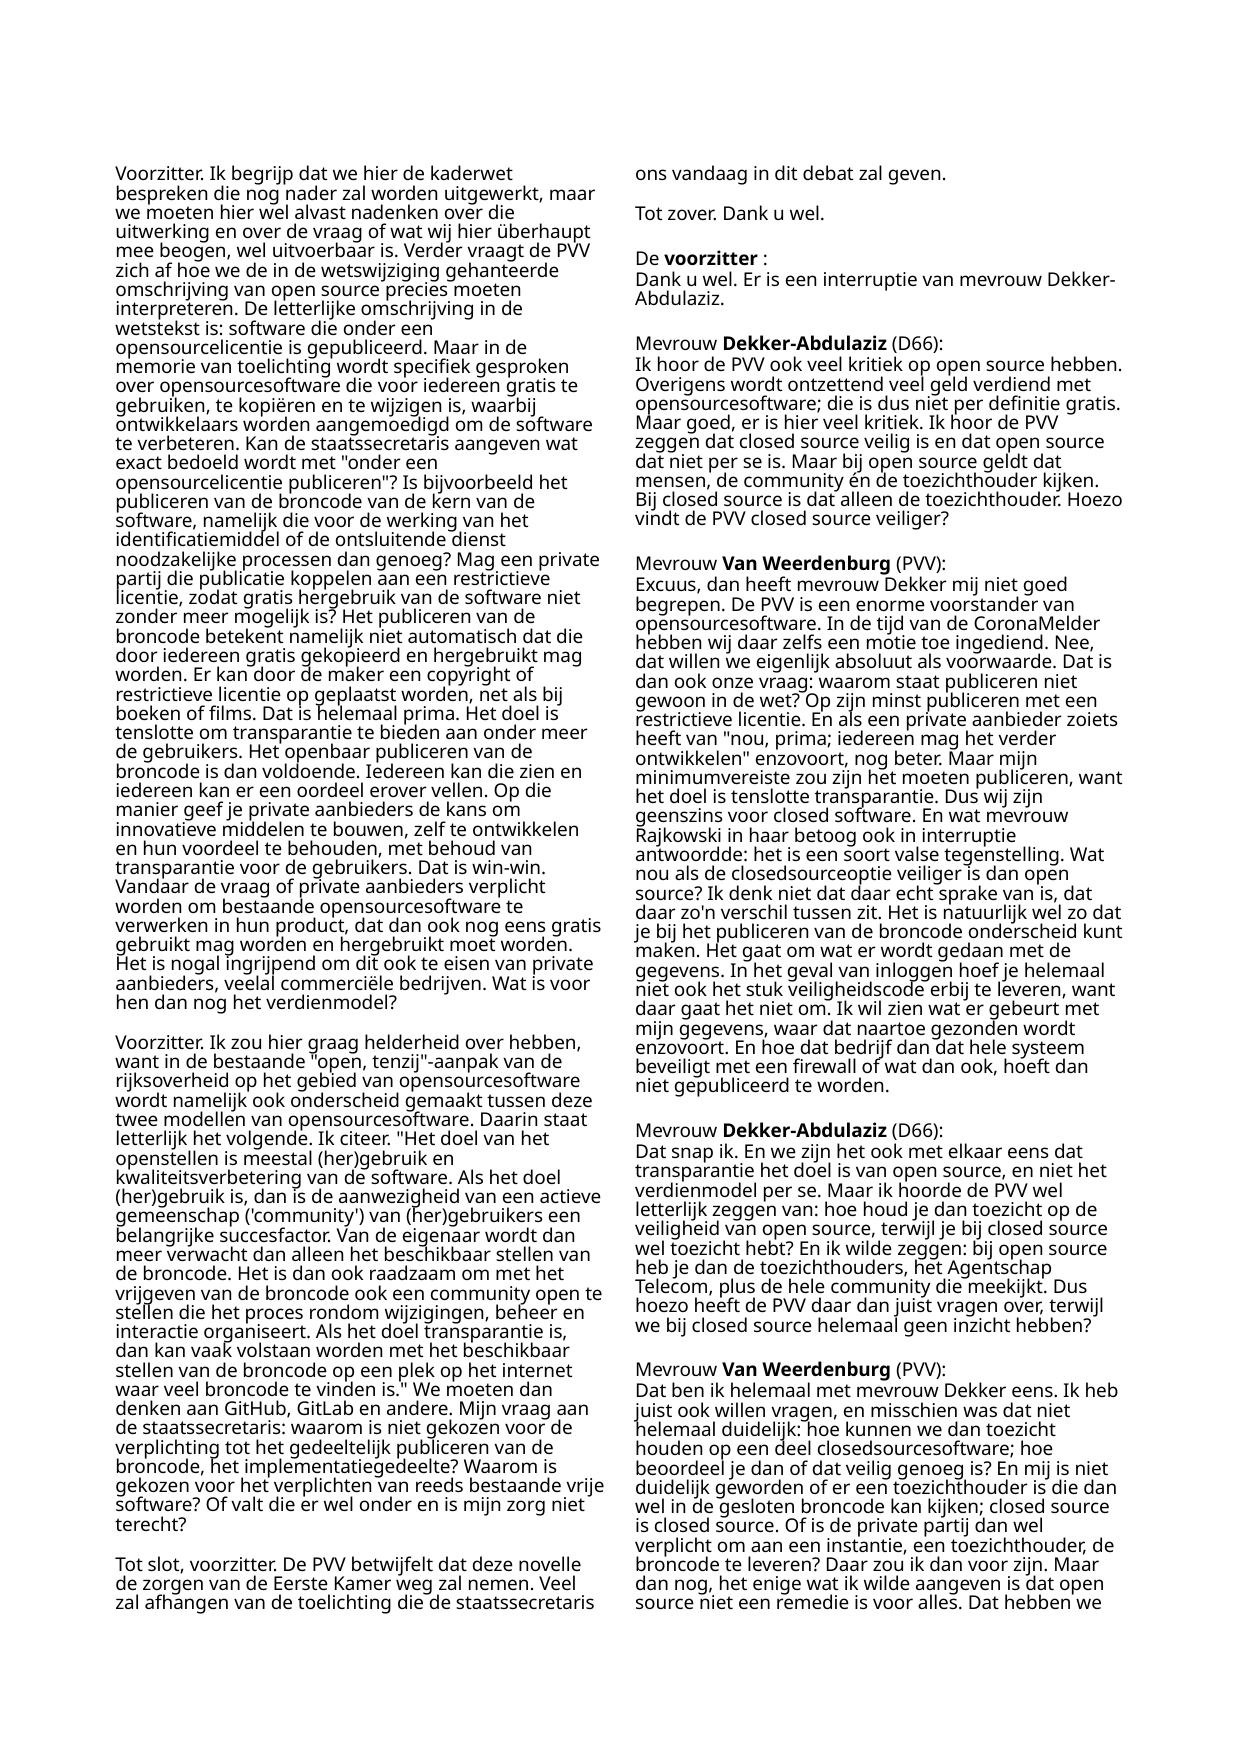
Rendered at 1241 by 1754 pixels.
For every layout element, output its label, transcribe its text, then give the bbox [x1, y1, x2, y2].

text De voorzitter : [635, 245, 1125, 271]
text Voorzitter. Ik zou hier graag helderheid over hebben, want in de bestaande "open, tenzij"-aanpak van de rijksoverheid op het gebied van opensourcesoftware wordt namelijk ook onderscheid gemaakt tussen deze twee modellen van opensourcesoftware. Daarin staat letterlijk het volgende. Ik citeer. "Het doel van het openstellen is meestal (her)gebruik en kwaliteitsverbetering van de software. Als het doel (her)gebruik is, dan is de aanwezigheid van een actieve gemeenschap ('community') van (her)gebruikers een belangrijke succesfactor. Van de eigenaar wordt dan meer verwacht dan alleen het beschikbaar stellen van de broncode. Het is dan ook raadzaam om met het vrijgeven van de broncode ook een community open te stellen die het proces rondom wijzigingen, beheer en interactie organiseert. Als het doel transparantie is, dan kan vaak volstaan worden met het beschikbaar stellen van de broncode op een plek op het internet waar veel broncode te vinden is." We moeten dan denken aan GitHub, GitLab en andere. Mijn vraag aan de staatssecretaris: waarom is niet gekozen voor de verplichting tot het gedeeltelijk publiceren van de broncode, het implementatiegedeelte? Waarom is gekozen voor het verplichten van reeds bestaande vrije software? Of valt die er wel onder en is mijn zorg niet terecht? [115, 1034, 605, 1535]
text Ik hoor de PVV ook veel kritiek op open source hebben. Overigens wordt ontzettend veel geld verdiend met opensourcesoftware; die is dus niet per definitie gratis. Maar goed, er is hier veel kritiek. Ik hoor de PVV zeggen dat closed source veilig is en dat open source dat niet per se is. Maar bij open source geldt dat mensen, de community én de toezichthouder kijken. Bij closed source is dat alleen de toezichthouder. Hoezo vindt de PVV closed source veiliger? [635, 356, 1125, 530]
text Excuus, dan heeft mevrouw Dekker mij niet goed begrepen. De PVV is een enorme voorstander van opensourcesoftware. In de tijd van de CoronaMelder hebben wij daar zelfs een motie toe ingediend. Nee, dat willen we eigenlijk absoluut als voorwaarde. Dat is dan ook onze vraag: waarom staat publiceren niet gewoon in de wet? Op zijn minst publiceren met een restrictieve licentie. En als een private aanbieder zoiets heeft van "nou, prima; iedereen mag het verder ontwikkelen" enzovoort, nog beter. Maar mijn minimumvereiste zou zijn het moeten publiceren, want het doel is tenslotte transparantie. Dus wij zijn geenszins voor closed software. En wat mevrouw Rajkowski in haar betoog ook in interruptie antwoordde: het is een soort valse tegenstelling. Wat nou als de closedsourceoptie veiliger is dan open source? Ik denk niet dat daar echt sprake van is, dat daar zo'n verschil tussen zit. Het is natuurlijk wel zo dat je bij het publiceren van de broncode onderscheid kunt maken. Het gaat om wat er wordt gedaan met de gegevens. In het geval van inloggen hoef je helemaal niet ook het stuk veiligheidscode erbij te leveren, want daar gaat het niet om. Ik wil zien wat er gebeurt met mijn gegevens, waar dat naartoe gezonden wordt enzovoort. En hoe dat bedrijf dan dat hele systeem beveiligt met een firewall of wat dan ook, hoeft dan niet gepubliceerd te worden. [635, 576, 1125, 1097]
text Voorzitter. Ik begrijp dat we hier de kaderwet bespreken die nog nader zal worden uitgewerkt, maar we moeten hier wel alvast nadenken over die uitwerking en over de vraag of wat wij hier überhaupt mee beogen, wel uitvoerbaar is. Verder vraagt de PVV zich af hoe we de in de wetswijziging gehanteerde omschrijving van open source precies moeten interpreteren. De letterlijke omschrijving in de wetstekst is: software die onder een opensourcelicentie is gepubliceerd. Maar in de memorie van toelichting wordt specifiek gesproken over opensourcesoftware die voor iedereen gratis te gebruiken, te kopiëren en te wijzigen is, waarbij ontwikkelaars worden aangemoedigd om de software te verbeteren. Kan de staatssecretaris aangeven wat exact bedoeld wordt met "onder een opensourcelicentie publiceren"? Is bijvoorbeeld het publiceren van de broncode van de kern van de software, namelijk die voor de werking van het identificatiemiddel of de ontsluitende dienst noodzakelijke processen dan genoeg? Mag een private partij die publicatie koppelen aan een restrictieve licentie, zodat gratis hergebruik van de software niet zonder meer mogelijk is? Het publiceren van de broncode betekent namelijk niet automatisch dat die door iedereen gratis gekopieerd en hergebruikt mag worden. Er kan door de maker een copyright of restrictieve licentie op geplaatst worden, net als bij boeken of films. Dat is helemaal prima. Het doel is tenslotte om transparantie te bieden aan onder meer de gebruikers. Het openbaar publiceren van de broncode is dan voldoende. Iedereen kan die zien en iedereen kan er een oordeel erover vellen. Op die manier geef je private aanbieders de kans om innovatieve middelen te bouwen, zelf te ontwikkelen en hun voordeel te behouden, met behoud van transparantie voor de gebruikers. Dat is win-win. Vandaar de vraag of private aanbieders verplicht worden om bestaande opensourcesoftware te verwerken in hun product, dat dan ook nog eens gratis gebruikt mag worden en hergebruikt moet worden. Het is nogal ingrijpend om dit ook te eisen van private aanbieders, veelal commerciële bedrijven. Wat is voor hen dan nog het verdienmodel? [115, 165, 605, 1013]
text ons vandaag in dit debat zal geven. [635, 165, 1125, 184]
text Tot zover. Dank u wel. [635, 205, 1125, 224]
text Mevrouw Van Weerdenburg (PVV): [635, 1357, 1125, 1382]
text Tot slot, voorzitter. De PVV betwijfelt dat deze novelle de zorgen van de Eerste Kamer weg zal nemen. Veel zal afhangen van de toelichting die de staatssecretaris [115, 1556, 605, 1613]
text Dat ben ik helemaal met mevrouw Dekker eens. Ik heb juist ook willen vragen, en misschien was dat niet helemaal duidelijk: hoe kunnen we dan toezicht houden op een deel closedsourcesoftware; hoe beoordeel je dan of dat veilig genoeg is? En mij is niet duidelijk geworden of er een toezichthouder is die dan wel in de gesloten broncode kan kijken; closed source is closed source. Of is de private partij dan wel verplicht om aan een instantie, een toezichthouder, de broncode te leveren? Daar zou ik dan voor zijn. Maar dan nog, het enige wat ik wilde aangeven is dat open source niet een remedie is voor alles. Dat hebben we [635, 1382, 1125, 1614]
text Mevrouw Van Weerdenburg (PVV): [635, 551, 1125, 576]
text Mevrouw Dekker-Abdulaziz (D66): [635, 1117, 1125, 1143]
text Mevrouw Dekker-Abdulaziz (D66): [635, 331, 1125, 356]
text Dat snap ik. En we zijn het ook met elkaar eens dat transparantie het doel is van open source, en niet het verdienmodel per se. Maar ik hoorde de PVV wel letterlijk zeggen van: hoe houd je dan toezicht op de veiligheid van open source, terwijl je bij closed source wel toezicht hebt? En ik wilde zeggen: bij open source heb je dan de toezichthouders, het Agentschap Telecom, plus de hele community die meekijkt. Dus hoezo heeft de PVV daar dan juist vragen over, terwijl we bij closed source helemaal geen inzicht hebben? [635, 1143, 1125, 1336]
text Dank u wel. Er is een interruptie van mevrouw Dekker-Abdulaziz. [635, 271, 1125, 310]
